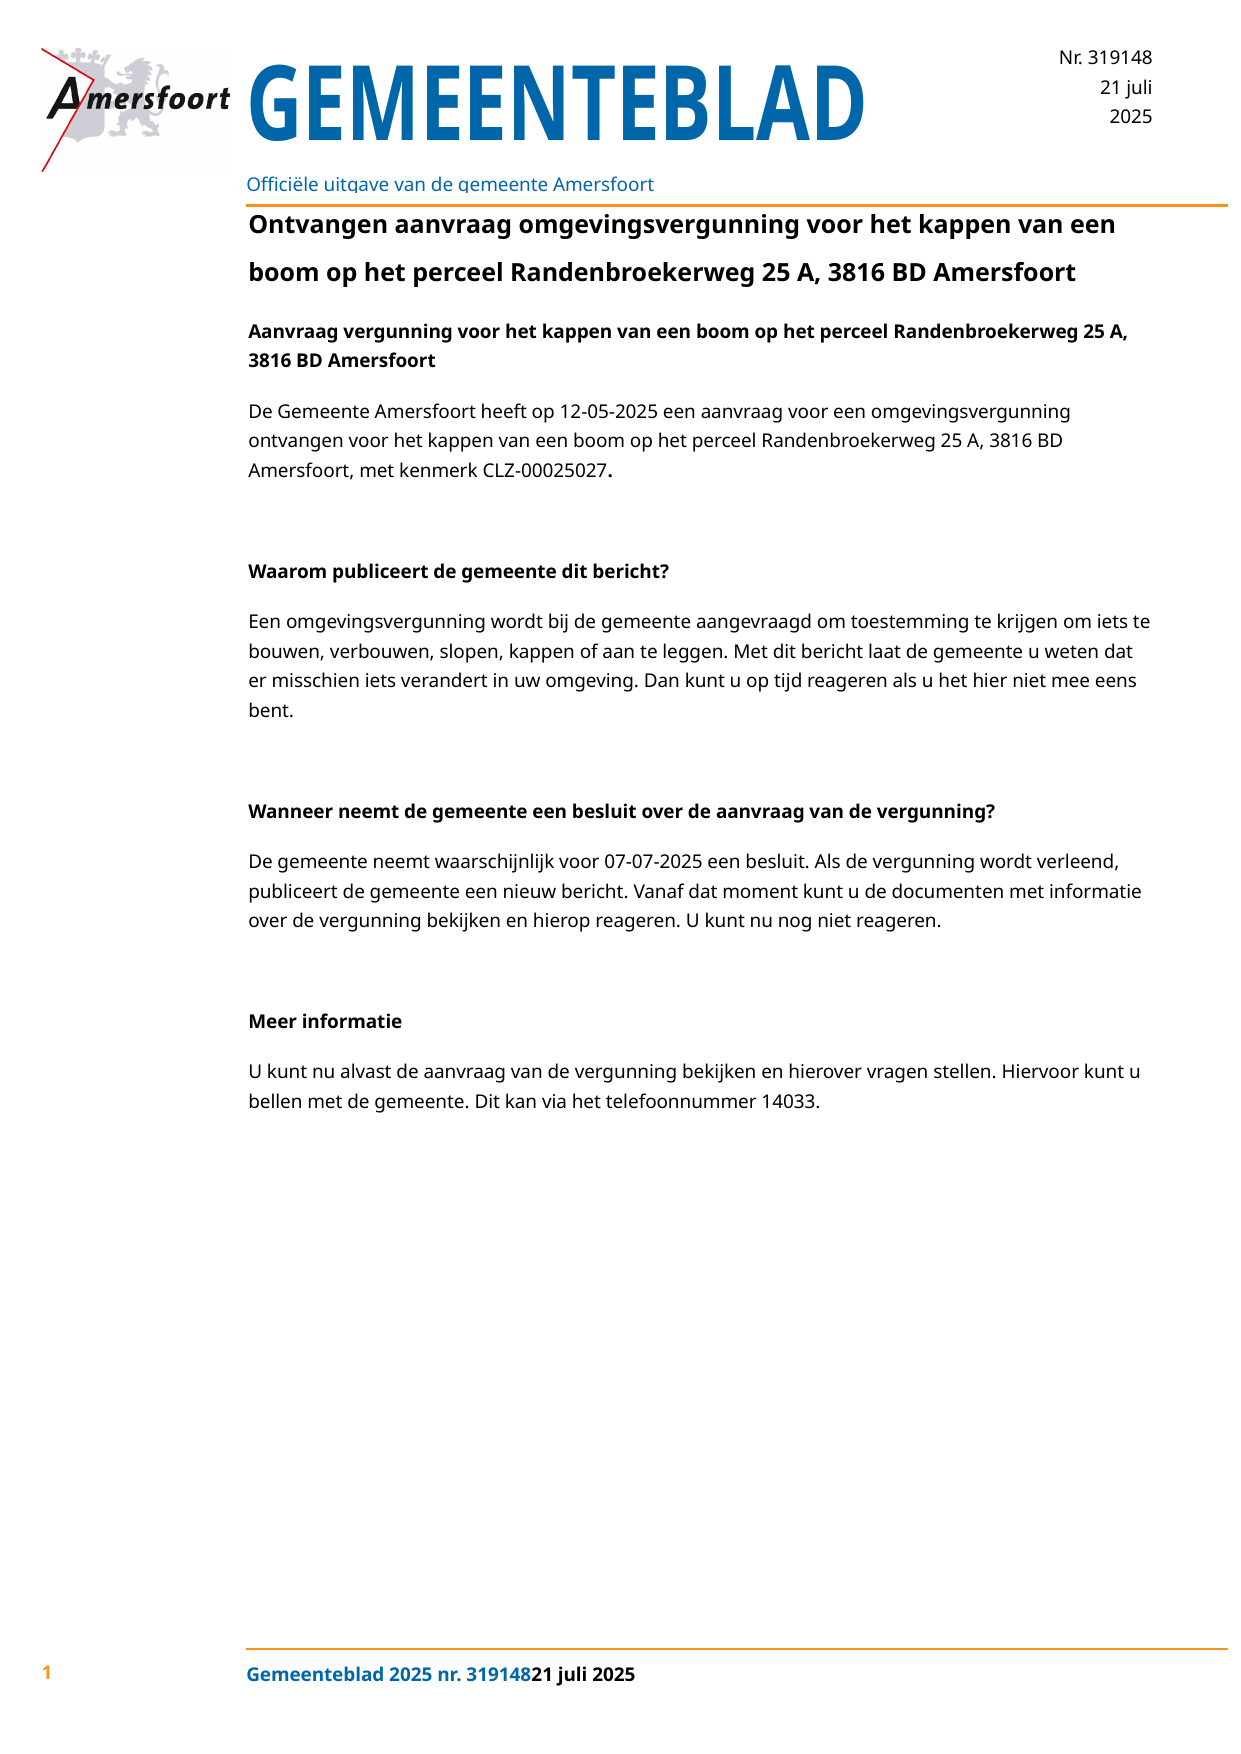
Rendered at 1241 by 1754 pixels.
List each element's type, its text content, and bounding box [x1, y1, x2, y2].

text Een omgevingsvergunning wordt bij de gemeente aangevraagd om toestemming te krijgen om iets te bouwen, verbouwen, slopen, kappen of aan te leggen. Met dit bericht laat de gemeente u weten dat er misschien iets verandert in uw omgeving. Dan kunt u op tijd reageren als u het hier niet mee eens bent. [248, 608, 1152, 723]
text U kunt nu alvast de aanvraag van de vergunning bekijken en hierover vragen stellen. Hiervoor kunt u bellen met de gemeente. Dit kan via het telefoonnummer 14033. [248, 1059, 1152, 1114]
text Waarom publiceert de gemeente dit bericht? [248, 558, 1152, 584]
text Aanvraag vergunning voor het kappen van een boom op het perceel Randenbroekerweg 25 A, 3816 BD Amersfoort [248, 318, 1152, 373]
text Meer informatie [248, 1008, 1152, 1034]
picture [41, 47, 231, 172]
text De Gemeente Amersfoort heeft op 12-05-2025 een aanvraag voor een omgevingsvergunning ontvangen voor het kappen van een boom op het perceel Randenbroekerweg 25 A, 3816 BD Amersfoort, met kenmerk CLZ-00025027. [248, 398, 1152, 483]
text Ontvangen aanvraag omgevingsvergunning voor het kappen van een boom op het perceel Randenbroekerweg 25 A, 3816 BD Amersfoort [248, 207, 1152, 288]
text Wanneer neemt de gemeente een besluit over de aanvraag van de vergunning? [248, 798, 1152, 824]
text De gemeente neemt waarschijnlijk voor 07-07-2025 een besluit. Als de vergunning wordt verleend, publiceert de gemeente een nieuw bericht. Vanaf dat moment kunt u de documenten met informatie over de vergunning bekijken en hierop reageren. U kunt nu nog niet reageren. [248, 848, 1152, 933]
